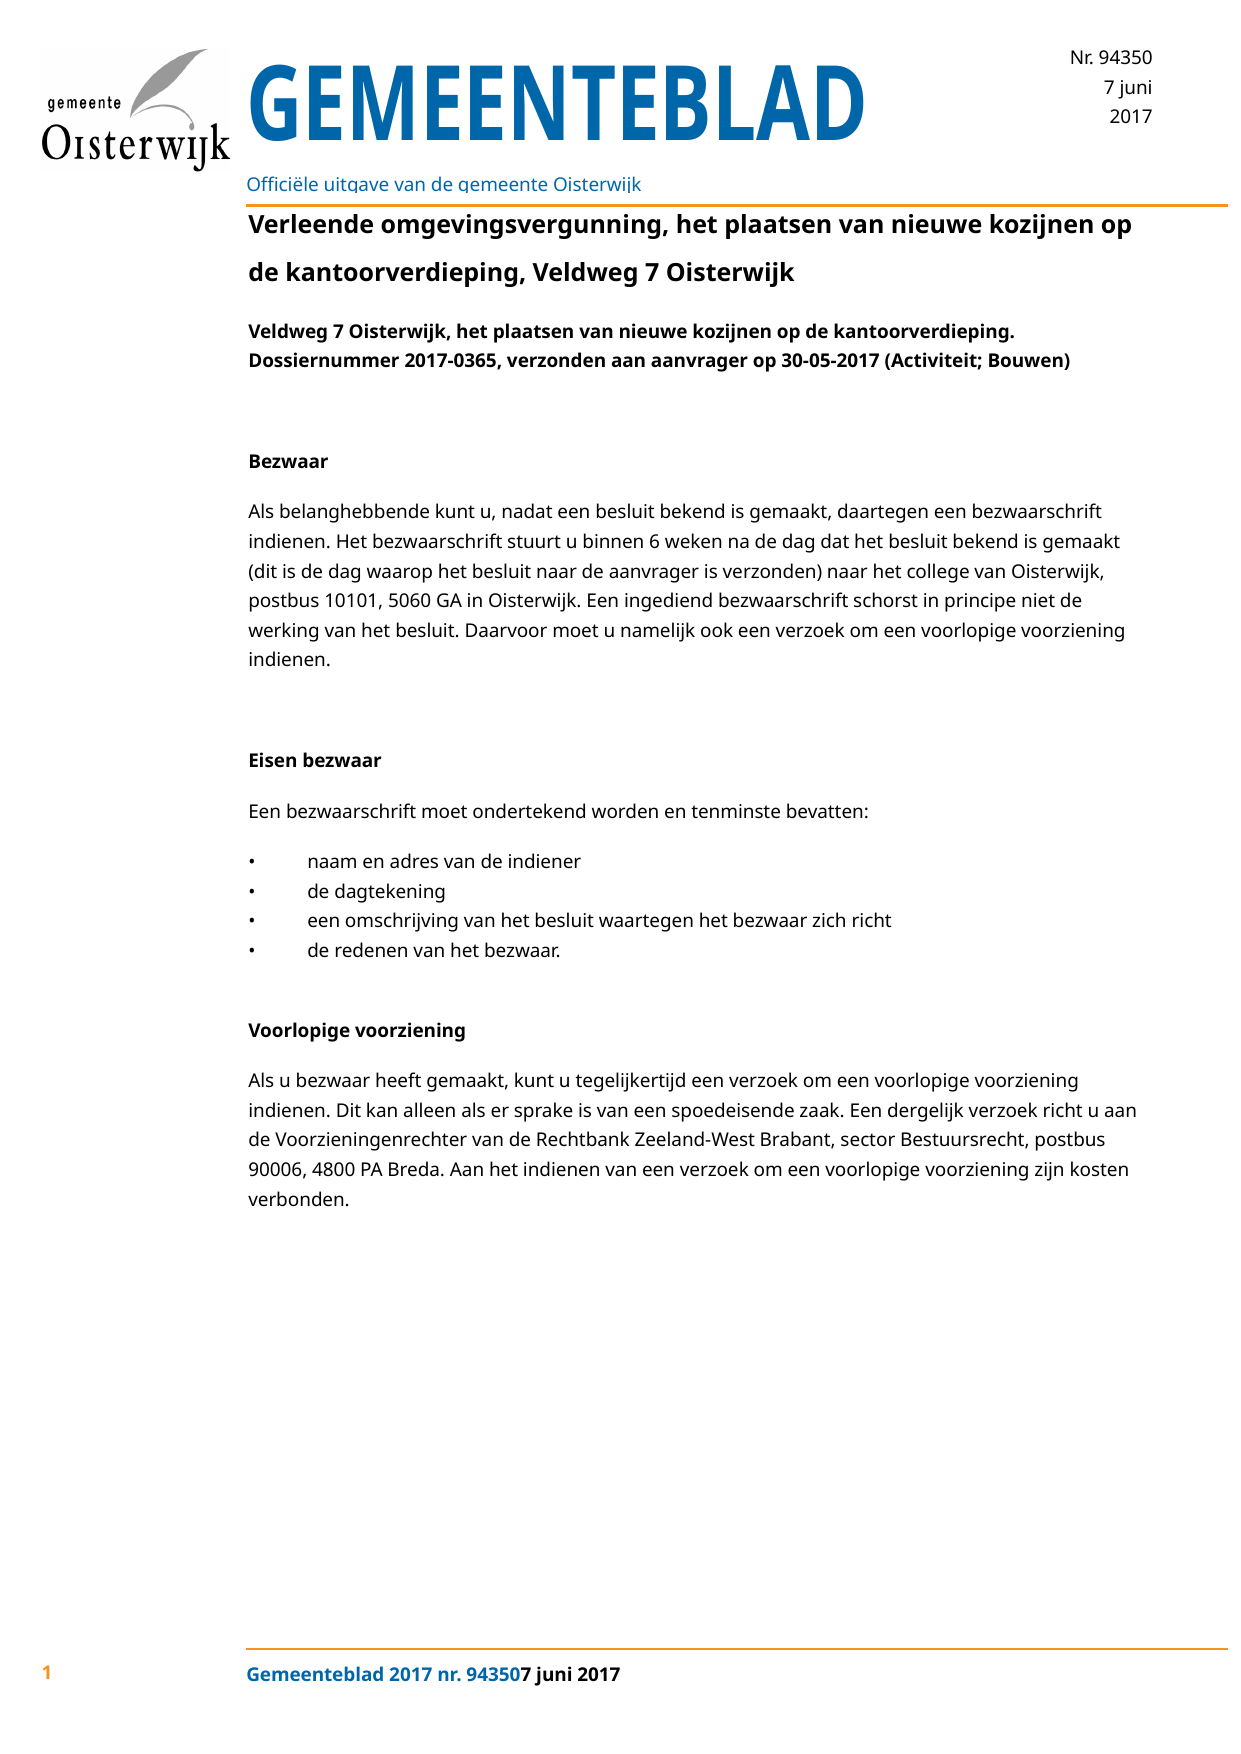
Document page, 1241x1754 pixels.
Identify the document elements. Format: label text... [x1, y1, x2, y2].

list een omschrijving van het besluit waartegen het bezwaar zich richt [248, 907, 1152, 933]
picture [41, 47, 231, 172]
text Bezwaar [248, 448, 1152, 474]
text Als belanghebbende kunt u, nadat een besluit bekend is gemaakt, daartegen een bezwaarschrift indienen. Het bezwaarschrift stuurt u binnen 6 weken na de dag dat het besluit bekend is gemaakt (dit is de dag waarop het besluit naar de aanvrager is verzonden) naar het college van Oisterwijk, postbus 10101, 5060 GA in Oisterwijk. Een ingediend bezwaarschrift schorst in principe niet de werking van het besluit. Daarvoor moet u namelijk ook een verzoek om een voorlopige voorziening indienen. [248, 499, 1152, 672]
text Verleende omgevingsvergunning, het plaatsen van nieuwe kozijnen op de kantoorverdieping, Veldweg 7 Oisterwijk [248, 207, 1152, 288]
list de dagtekening [248, 878, 1152, 904]
text Veldweg 7 Oisterwijk, het plaatsen van nieuwe kozijnen op de kantoorverdieping. Dossiernummer 2017-0365, verzonden aan aanvrager op 30-05-2017 (Activiteit; Bouwen) [248, 318, 1152, 373]
text Als u bezwaar heeft gemaakt, kunt u tegelijkertijd een verzoek om een voorlopige voorziening indienen. Dit kan alleen als er sprake is van een spoedeisende zaak. Een dergelijk verzoek richt u aan de Voorzieningenrechter van de Rechtbank Zeeland-West Brabant, sector Bestuursrecht, postbus 90006, 4800 PA Breda. Aan het indienen van een verzoek om een voorlopige voorziening zijn kosten verbonden. [248, 1067, 1152, 1212]
text Voorlopige voorziening [248, 1017, 1152, 1043]
text Eisen bezwaar [248, 747, 1152, 773]
list de redenen van het bezwaar. [248, 937, 1152, 963]
list naam en adres van de indiener [248, 848, 1152, 874]
text Een bezwaarschrift moet ondertekend worden en tenminste bevatten: [248, 798, 1152, 824]
